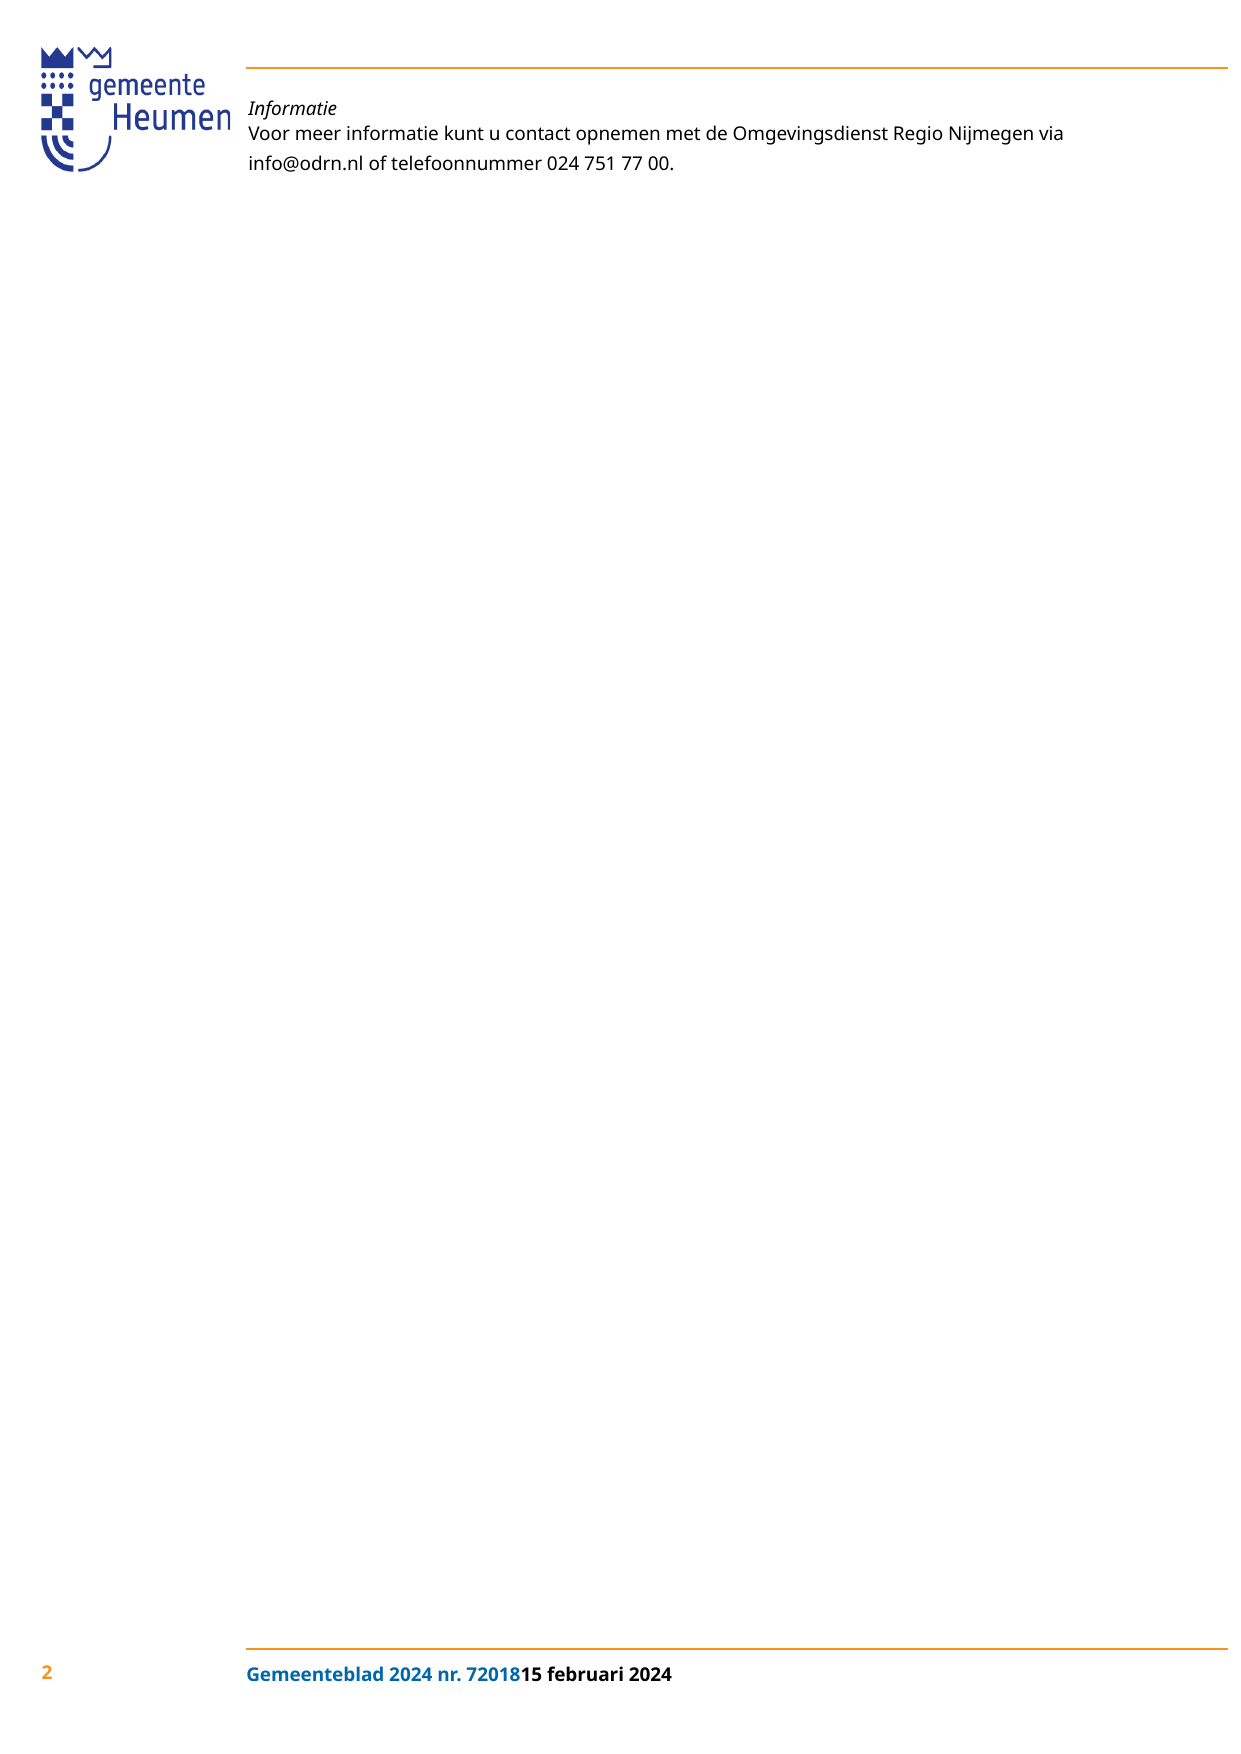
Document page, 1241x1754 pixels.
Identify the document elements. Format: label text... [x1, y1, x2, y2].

picture [41, 47, 231, 172]
text Informatie [248, 95, 1152, 121]
text Voor meer informatie kunt u contact opnemen met de Omgevingsdienst Regio Nijmegen via info@odrn.nl of telefoonnummer 024 751 77 00. [248, 121, 1152, 176]
